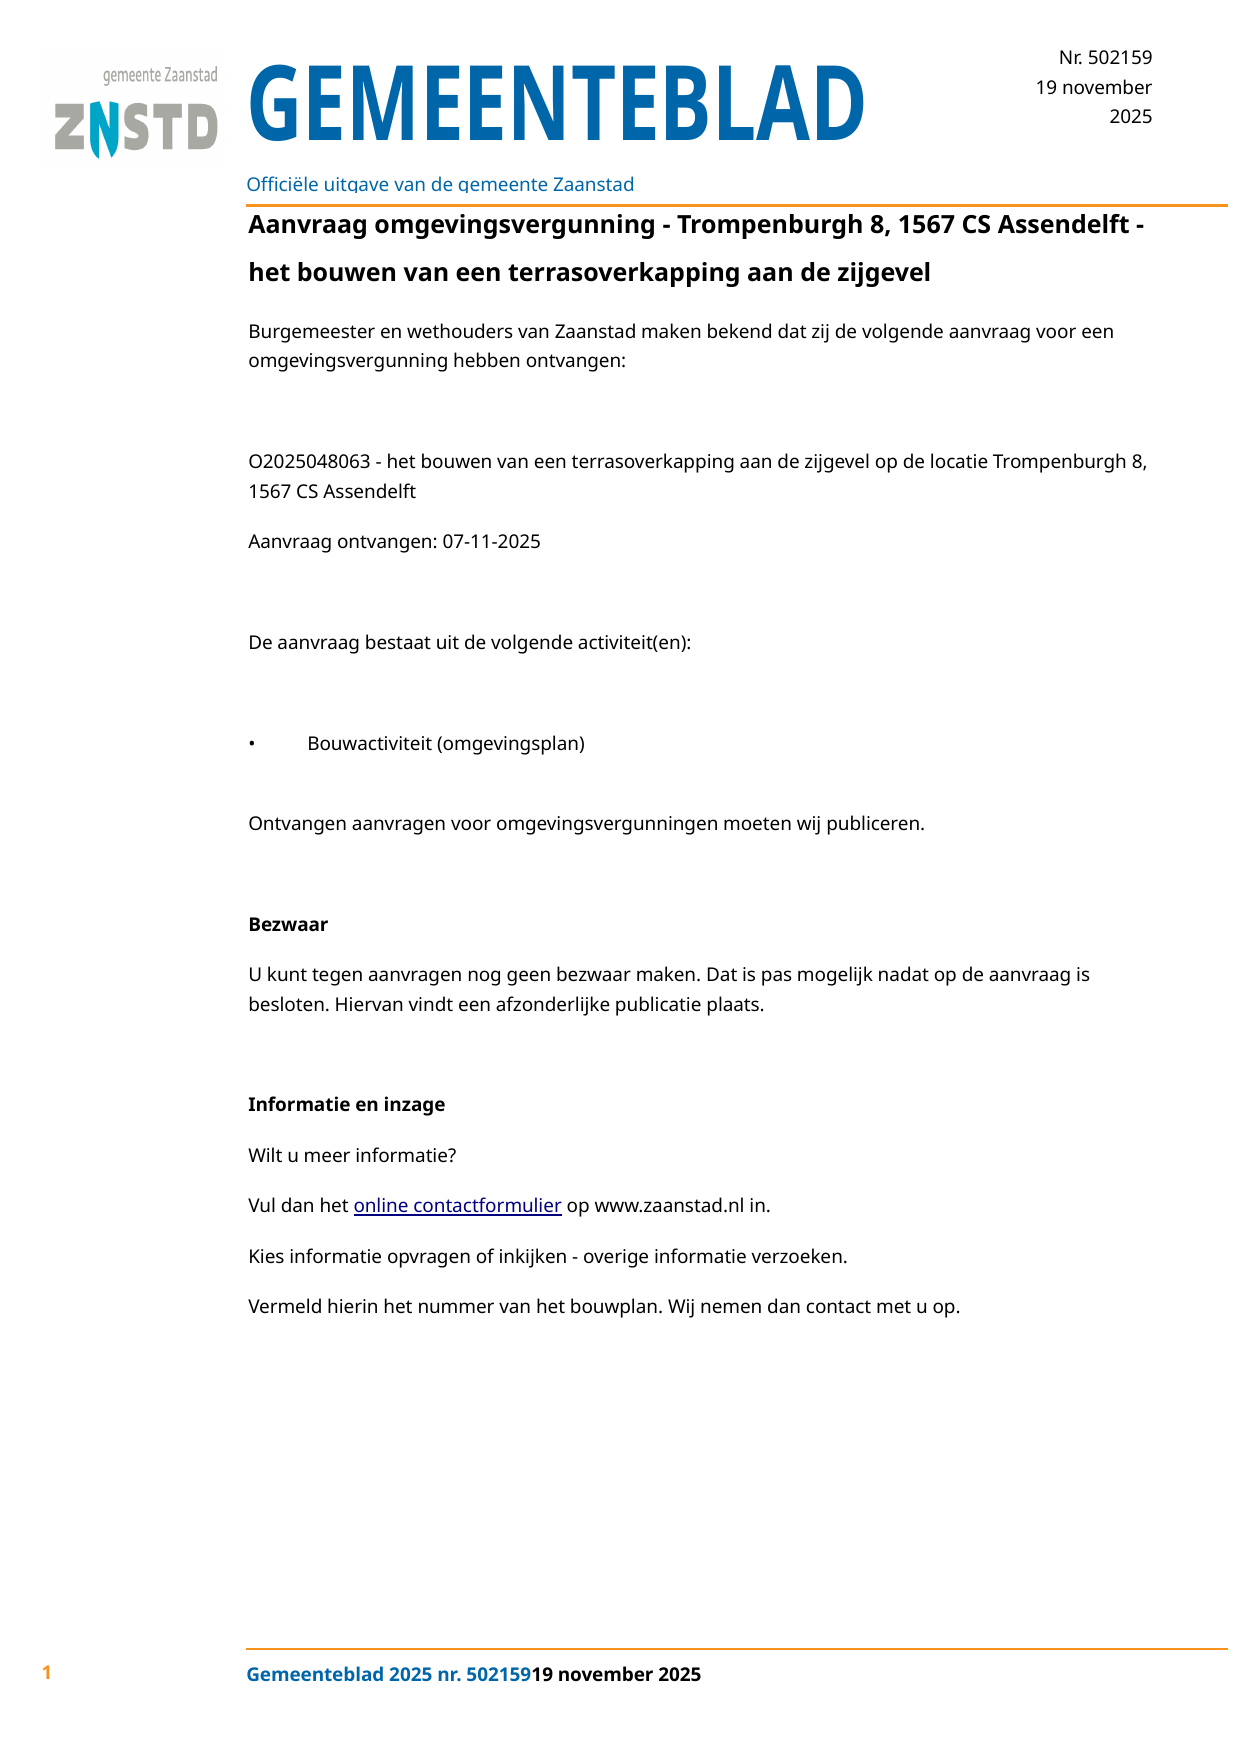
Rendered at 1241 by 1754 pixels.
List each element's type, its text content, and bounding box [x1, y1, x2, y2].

text Vul dan het online contactformulier op www.zaanstad.nl in. [248, 1192, 1152, 1218]
text Burgemeester en wethouders van Zaanstad maken bekend dat zij de volgende aanvraag voor een omgevingsvergunning hebben ontvangen: [248, 318, 1152, 373]
picture [41, 47, 231, 172]
text Ontvangen aanvragen voor omgevingsvergunningen moeten wij publiceren. [248, 810, 1152, 836]
text De aanvraag bestaat uit de volgende activiteit(en): [248, 629, 1152, 655]
text Kies informatie opvragen of inkijken - overige informatie verzoeken. [248, 1243, 1152, 1269]
text Informatie en inzage [248, 1092, 1152, 1117]
text Wilt u meer informatie? [248, 1142, 1152, 1168]
text Bezwaar [248, 911, 1152, 937]
text U kunt tegen aanvragen nog geen bezwaar maken. Dat is pas mogelijk nadat op de aanvraag is besloten. Hiervan vindt een afzonderlijke publicatie plaats. [248, 961, 1152, 1017]
text Vermeld hierin het nummer van het bouwplan. Wij nemen dan contact met u op. [248, 1293, 1152, 1319]
text O2025048063 - het bouwen van een terrasoverkapping aan de zijgevel op de locatie Trompenburgh 8, 1567 CS Assendelft [248, 448, 1152, 504]
text Aanvraag omgevingsvergunning - Trompenburgh 8, 1567 CS Assendelft - het bouwen van een terrasoverkapping aan de zijgevel [248, 207, 1152, 288]
list Bouwactiviteit (omgevingsplan) [248, 730, 1152, 756]
text Aanvraag ontvangen: 07-11-2025 [248, 528, 1152, 554]
